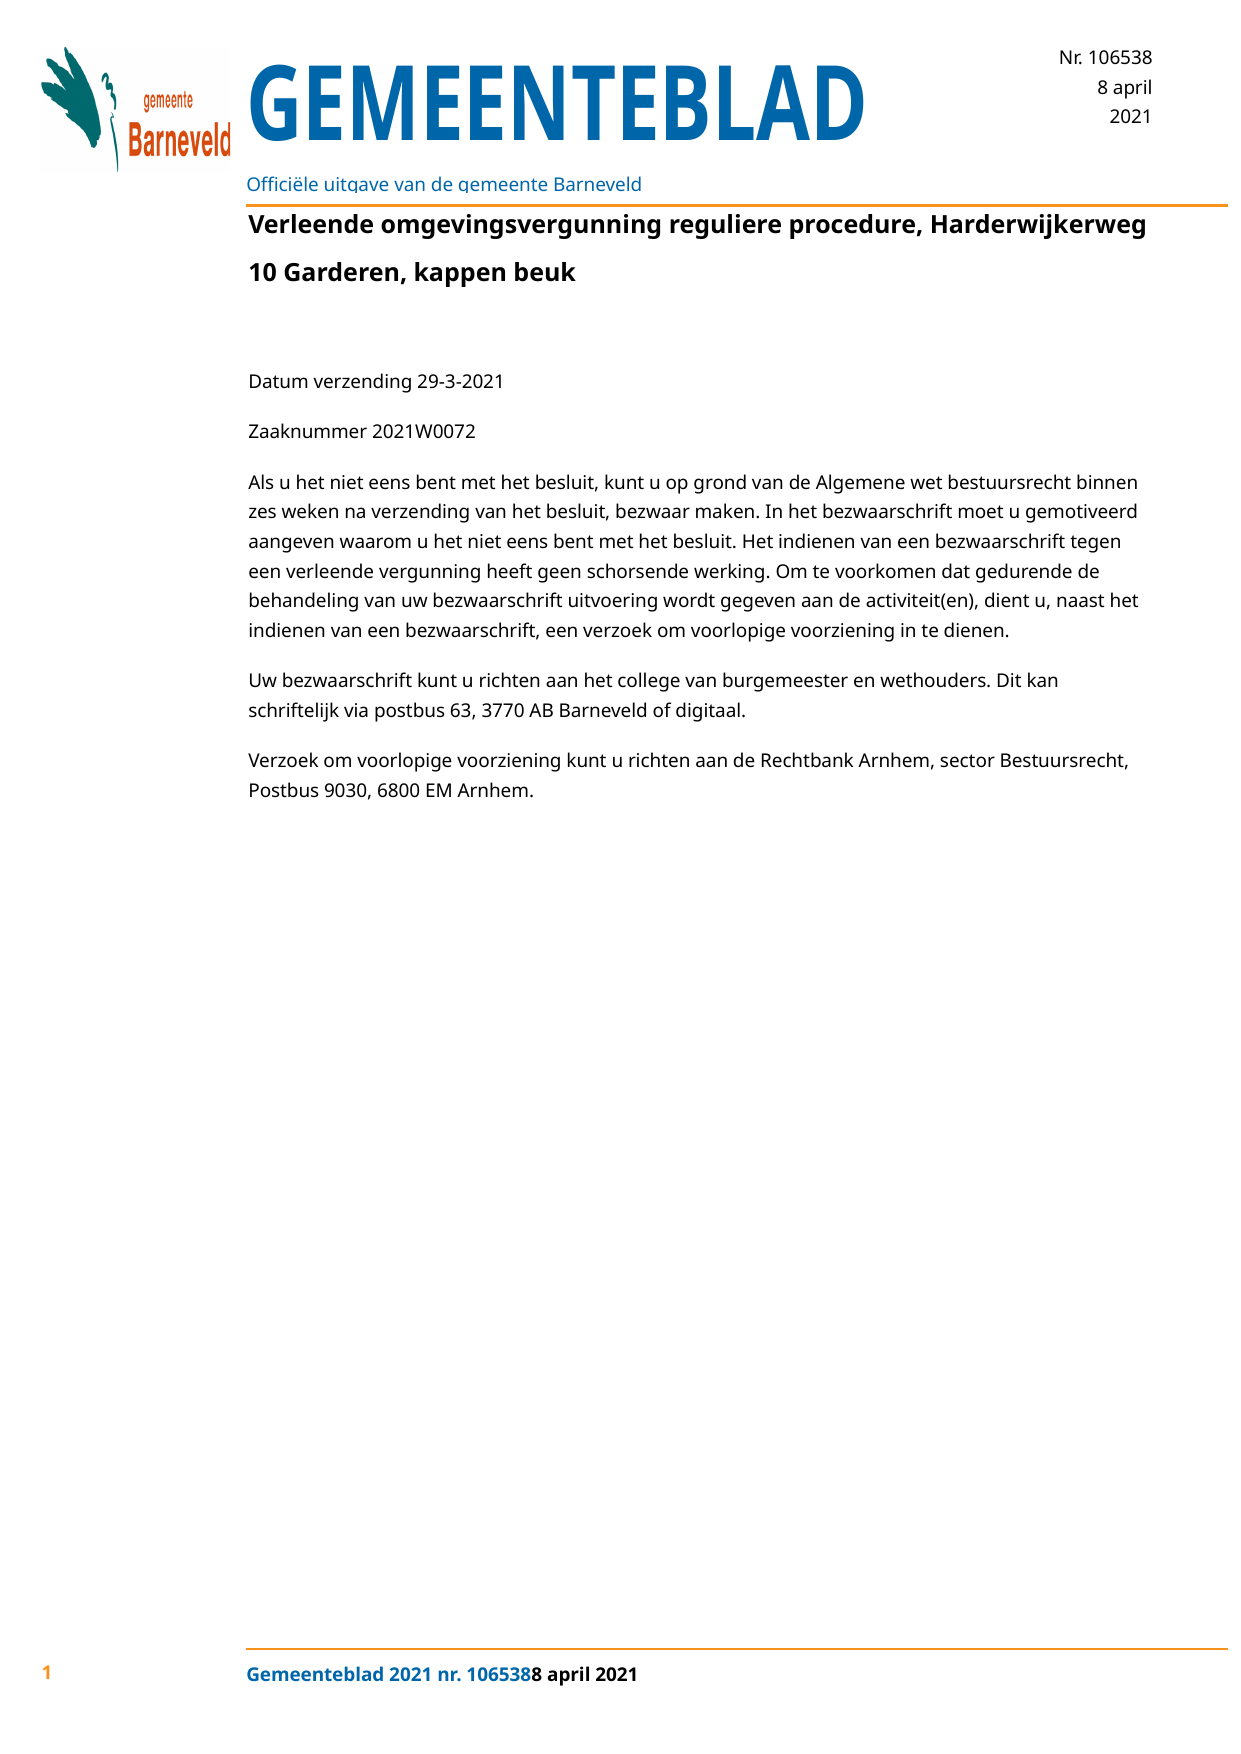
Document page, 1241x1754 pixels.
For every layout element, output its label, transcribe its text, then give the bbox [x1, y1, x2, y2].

text Verleende omgevingsvergunning reguliere procedure, Harderwijkerweg 10 Garderen, kappen beuk [248, 207, 1152, 288]
text Uw bezwaarschrift kunt u richten aan het college van burgemeester en wethouders. Dit kan schriftelijk via postbus 63, 3770 AB Barneveld of digitaal. [248, 667, 1152, 723]
text Datum verzending 29-3-2021 [248, 368, 1152, 394]
text Als u het niet eens bent met het besluit, kunt u op grond van de Algemene wet bestuursrecht binnen zes weken na verzending van het besluit, bezwaar maken. In het bezwaarschrift moet u gemotiveerd aangeven waarom u het niet eens bent met het besluit. Het indienen van een bezwaarschrift tegen een verleende vergunning heeft geen schorsende werking. Om te voorkomen dat gedurende de behandeling van uw bezwaarschrift uitvoering wordt gegeven aan de activiteit(en), dient u, naast het indienen van een bezwaarschrift, een verzoek om voorlopige voorziening in te dienen. [248, 469, 1152, 643]
text Verzoek om voorlopige voorziening kunt u richten aan de Rechtbank Arnhem, sector Bestuursrecht, Postbus 9030, 6800 EM Arnhem. [248, 747, 1152, 803]
picture [41, 47, 231, 172]
text Zaaknummer 2021W0072 [248, 419, 1152, 444]
